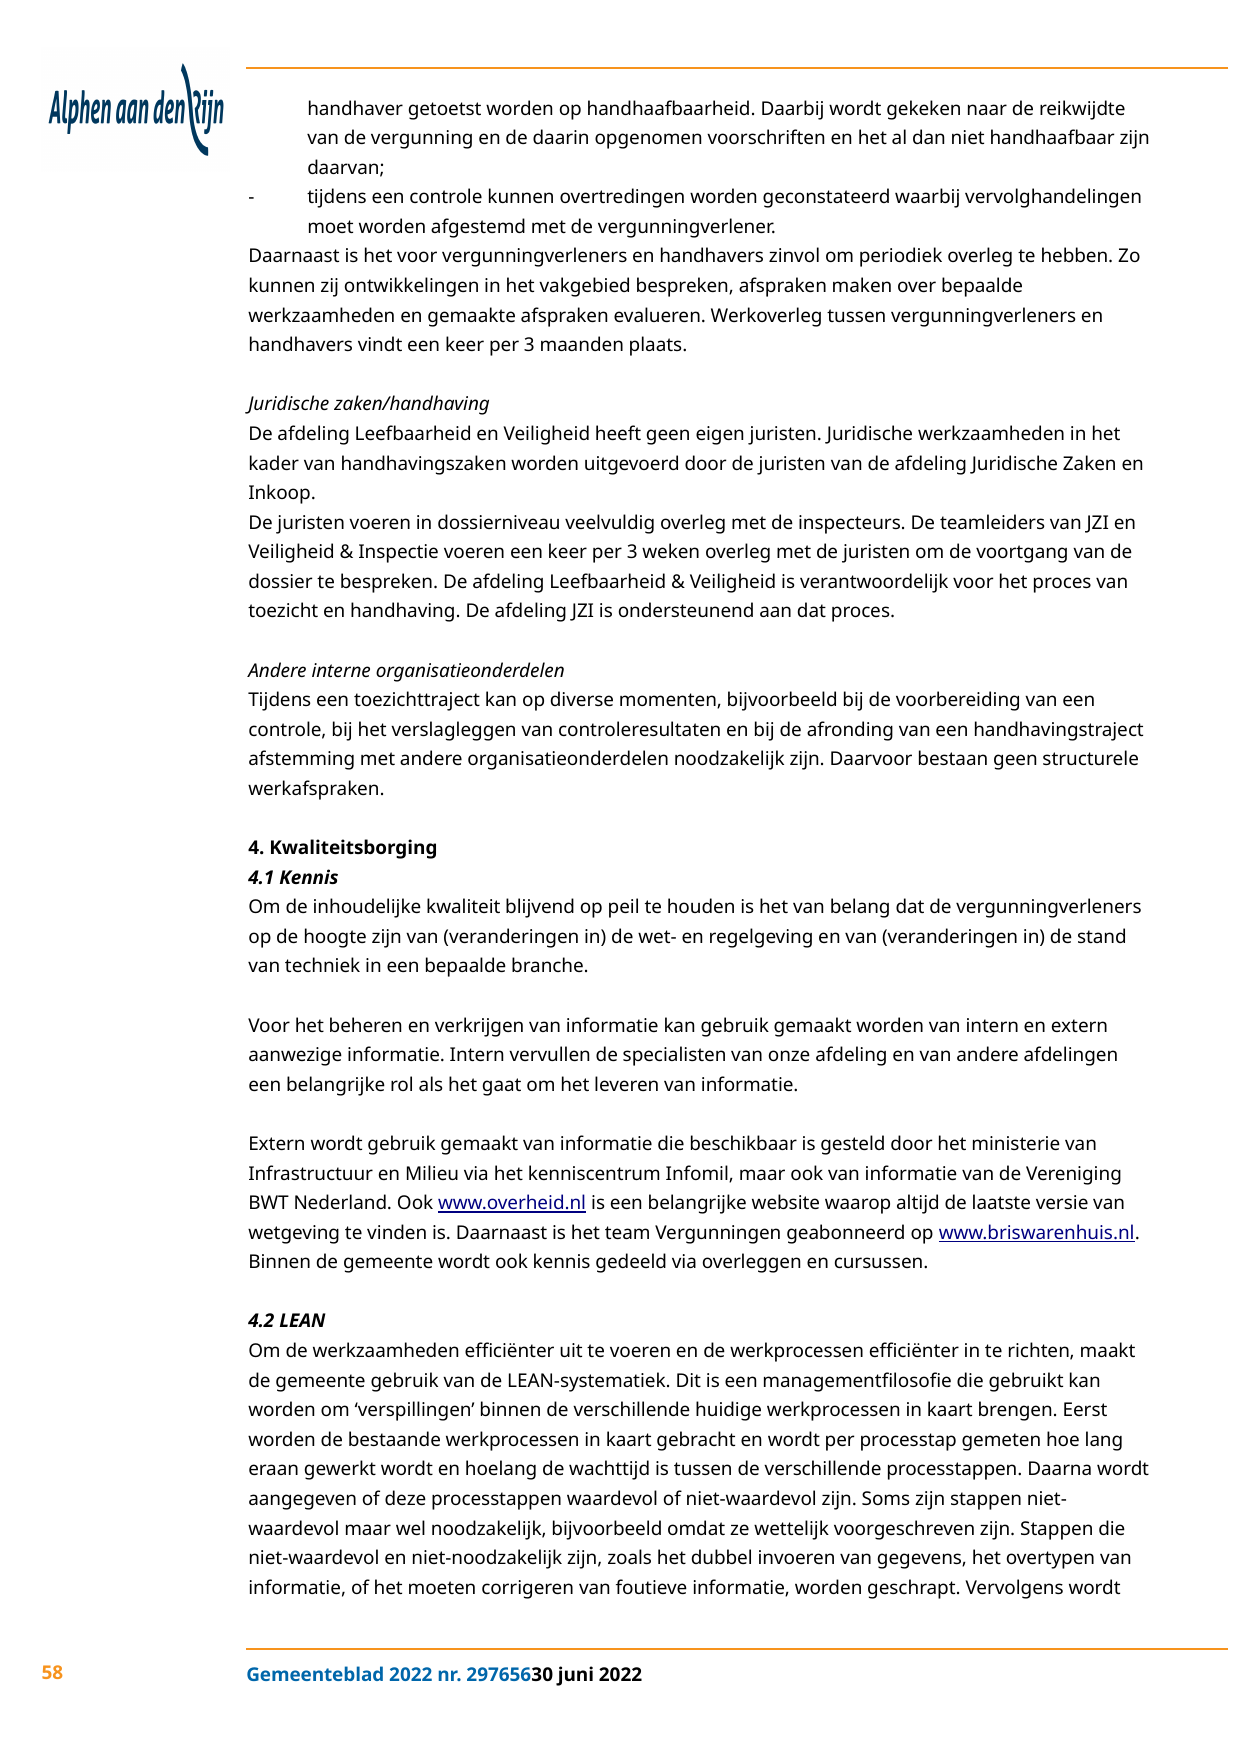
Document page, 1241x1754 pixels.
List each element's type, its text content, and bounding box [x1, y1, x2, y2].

text Om de werkzaamheden efficiënter uit te voeren en de werkprocessen efficiënter in te richten, maakt de gemeente gebruik van de LEAN-systematiek. Dit is een managementfilosofie die gebruikt kan worden om ‘verspillingen’ binnen de verschillende huidige werkprocessen in kaart brengen. Eerst worden de bestaande werkprocessen in kaart gebracht en wordt per processtap gemeten hoe lang eraan gewerkt wordt en hoelang de wachttijd is tussen de verschillende processtappen. Daarna wordt aangegeven of deze processtappen waardevol of niet-waardevol zijn. Soms zijn stappen niet-waardevol maar wel noodzakelijk, bijvoorbeeld omdat ze wettelijk voorgeschreven zijn. Stappen die niet-waardevol en niet-noodzakelijk zijn, zoals het dubbel invoeren van gegevens, het overtypen van informatie, of het moeten corrigeren van foutieve informatie, worden geschrapt. Vervolgens wordt [248, 1337, 1152, 1600]
text 4.1 Kennis [248, 864, 1152, 890]
text Andere interne organisatieonderdelen [248, 657, 1152, 683]
text Extern wordt gebruik gemaakt van informatie die beschikbaar is gesteld door het ministerie van Infrastructuur en Milieu via het kenniscentrum Infomil, maar ook van informatie van de Vereniging BWT Nederland. Ook www.overheid.nl is een belangrijke website waarop altijd de laatste versie van wetgeving te vinden is. Daarnaast is het team Vergunningen geabonneerd op www.briswarenhuis.nl. Binnen de gemeente wordt ook kennis gedeeld via overleggen en cursussen. [248, 1130, 1152, 1274]
list handhaver getoetst worden op handhaafbaarheid. Daarbij wordt gekeken naar de reikwijdte van de vergunning en de daarin opgenomen voorschriften en het al dan niet handhaafbaar zijn daarvan; [248, 95, 1152, 180]
text Voor het beheren en verkrijgen van informatie kan gebruik gemaakt worden van intern en extern aanwezige informatie. Intern vervullen de specialisten van onze afdeling en van andere afdelingen een belangrijke rol als het gaat om het leveren van informatie. [248, 1012, 1152, 1097]
text Om de inhoudelijke kwaliteit blijvend op peil te houden is het van belang dat de vergunningverleners op de hoogte zijn van (veranderingen in) de wet- en regelgeving en van (veranderingen in) de stand van techniek in een bepaalde branche. [248, 893, 1152, 978]
text De afdeling Leefbaarheid en Veiligheid heeft geen eigen juristen. Juridische werkzaamheden in het kader van handhavingszaken worden uitgevoerd door de juristen van de afdeling Juridische Zaken en Inkoop. [248, 420, 1152, 505]
text 4. Kwaliteitsborging [248, 834, 1152, 860]
text 4.2 LEAN [248, 1308, 1152, 1333]
text Tijdens een toezichttraject kan op diverse momenten, bijvoorbeeld bij de voorbereiding van een controle, bij het verslagleggen van controleresultaten en bij de afronding van een handhavingstraject afstemming met andere organisatieonderdelen noodzakelijk zijn. Daarvoor bestaan geen structurele werkafspraken. [248, 686, 1152, 801]
picture [41, 47, 231, 172]
text De juristen voeren in dossierniveau veelvuldig overleg met de inspecteurs. De teamleiders van JZI en Veiligheid & Inspectie voeren een keer per 3 weken overleg met de juristen om de voortgang van de dossier te bespreken. De afdeling Leefbaarheid & Veiligheid is verantwoordelijk voor het proces van toezicht en handhaving. De afdeling JZI is ondersteunend aan dat proces. [248, 509, 1152, 623]
text Juridische zaken/handhaving [248, 391, 1152, 416]
text Daarnaast is het voor vergunningverleners en handhavers zinvol om periodiek overleg te hebben. Zo kunnen zij ontwikkelingen in het vakgebied bespreken, afspraken maken over bepaalde werkzaamheden en gemaakte afspraken evalueren. Werkoverleg tussen vergunningverleners en handhavers vindt een keer per 3 maanden plaats. [248, 243, 1152, 357]
list tijdens een controle kunnen overtredingen worden geconstateerd waarbij vervolghandelingen moet worden afgestemd met de vergunningverlener. [248, 183, 1152, 239]
